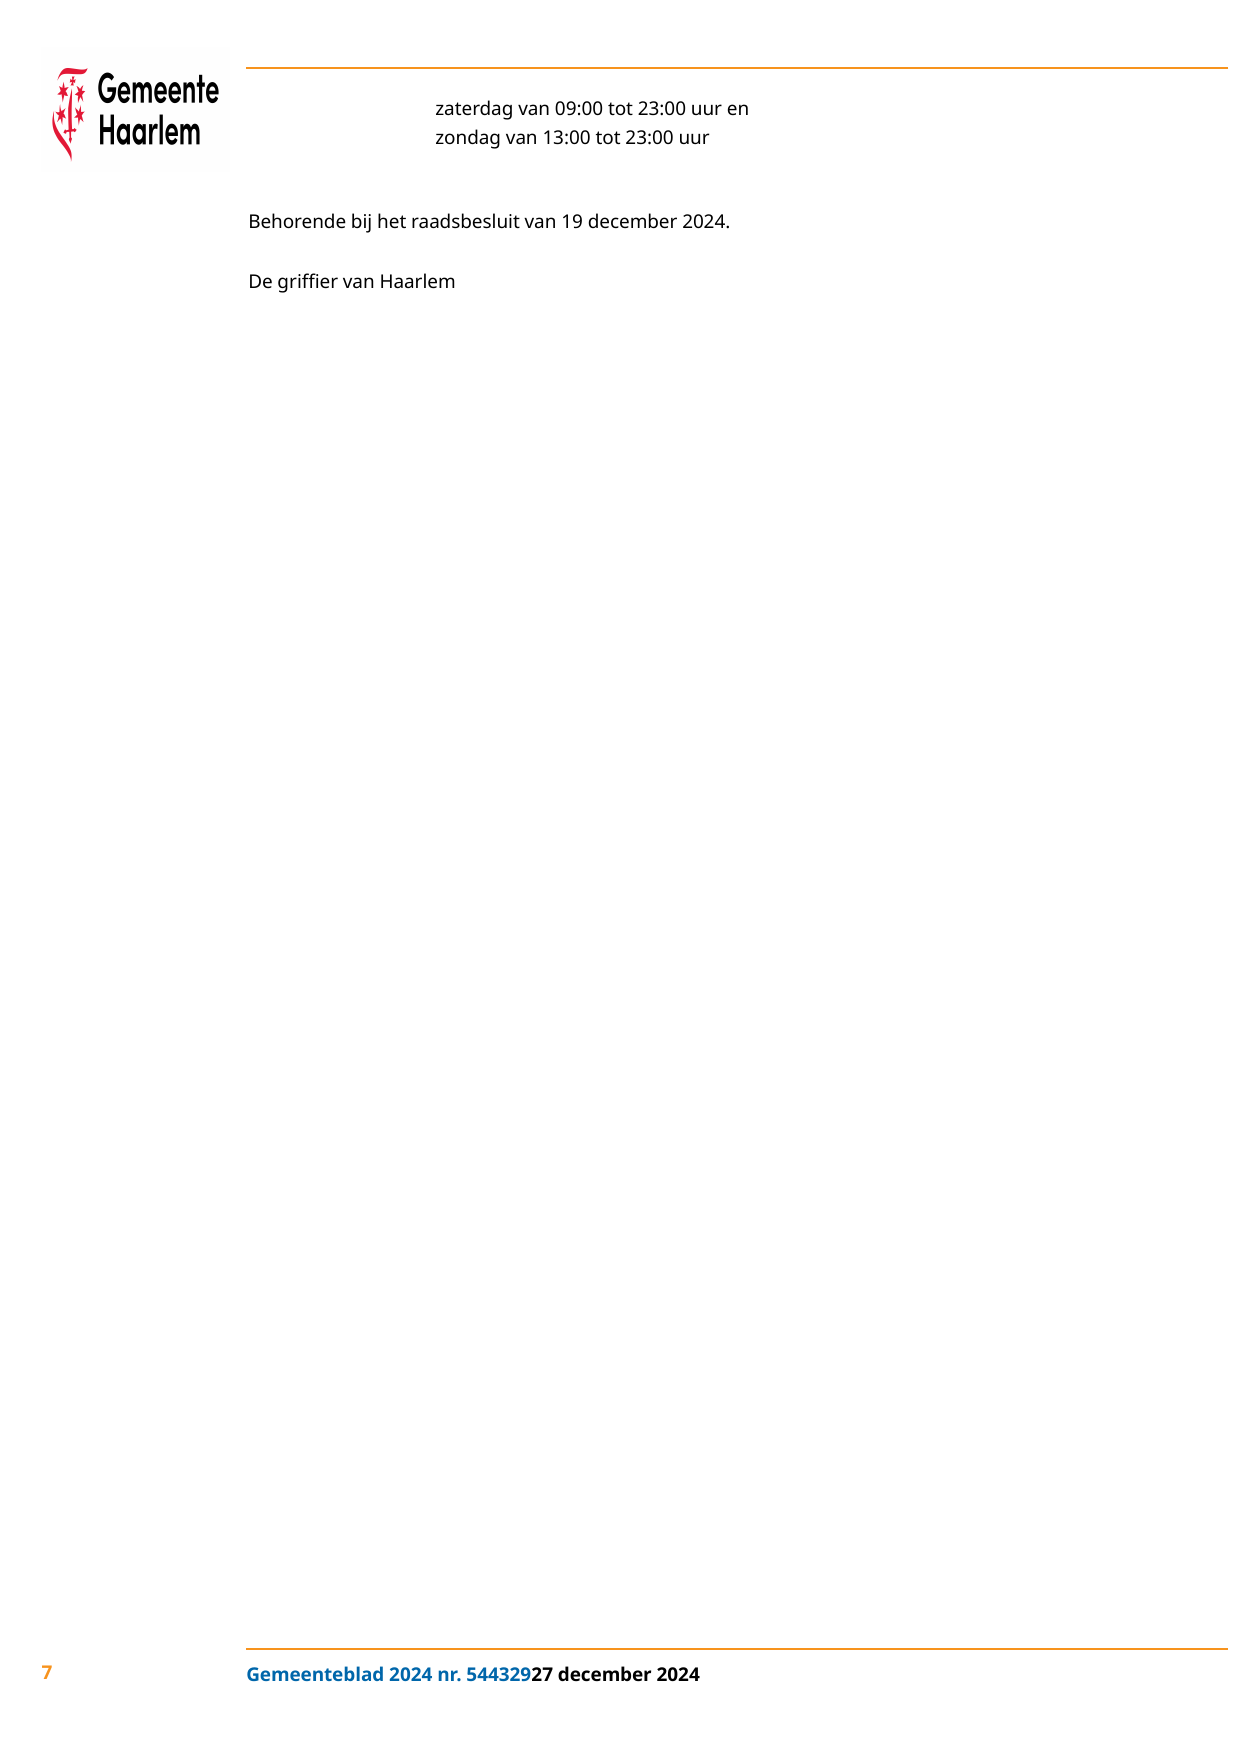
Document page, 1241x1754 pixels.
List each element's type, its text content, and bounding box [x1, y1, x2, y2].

table_cell [248, 150, 435, 176]
table_cell [769, 150, 956, 176]
table_cell [769, 95, 956, 150]
table_cell zaterdag van 09:00 tot 23:00 uur en zondag van 13:00 tot 23:00 uur [435, 95, 769, 150]
table_cell [956, 95, 1152, 150]
table_cell [956, 150, 1152, 176]
picture [41, 47, 231, 172]
table_cell [248, 95, 435, 150]
text De griffier van Haarlem [248, 268, 1152, 293]
table_cell [435, 150, 769, 176]
text Behorende bij het raadsbesluit van 19 december 2024. [248, 209, 1152, 234]
